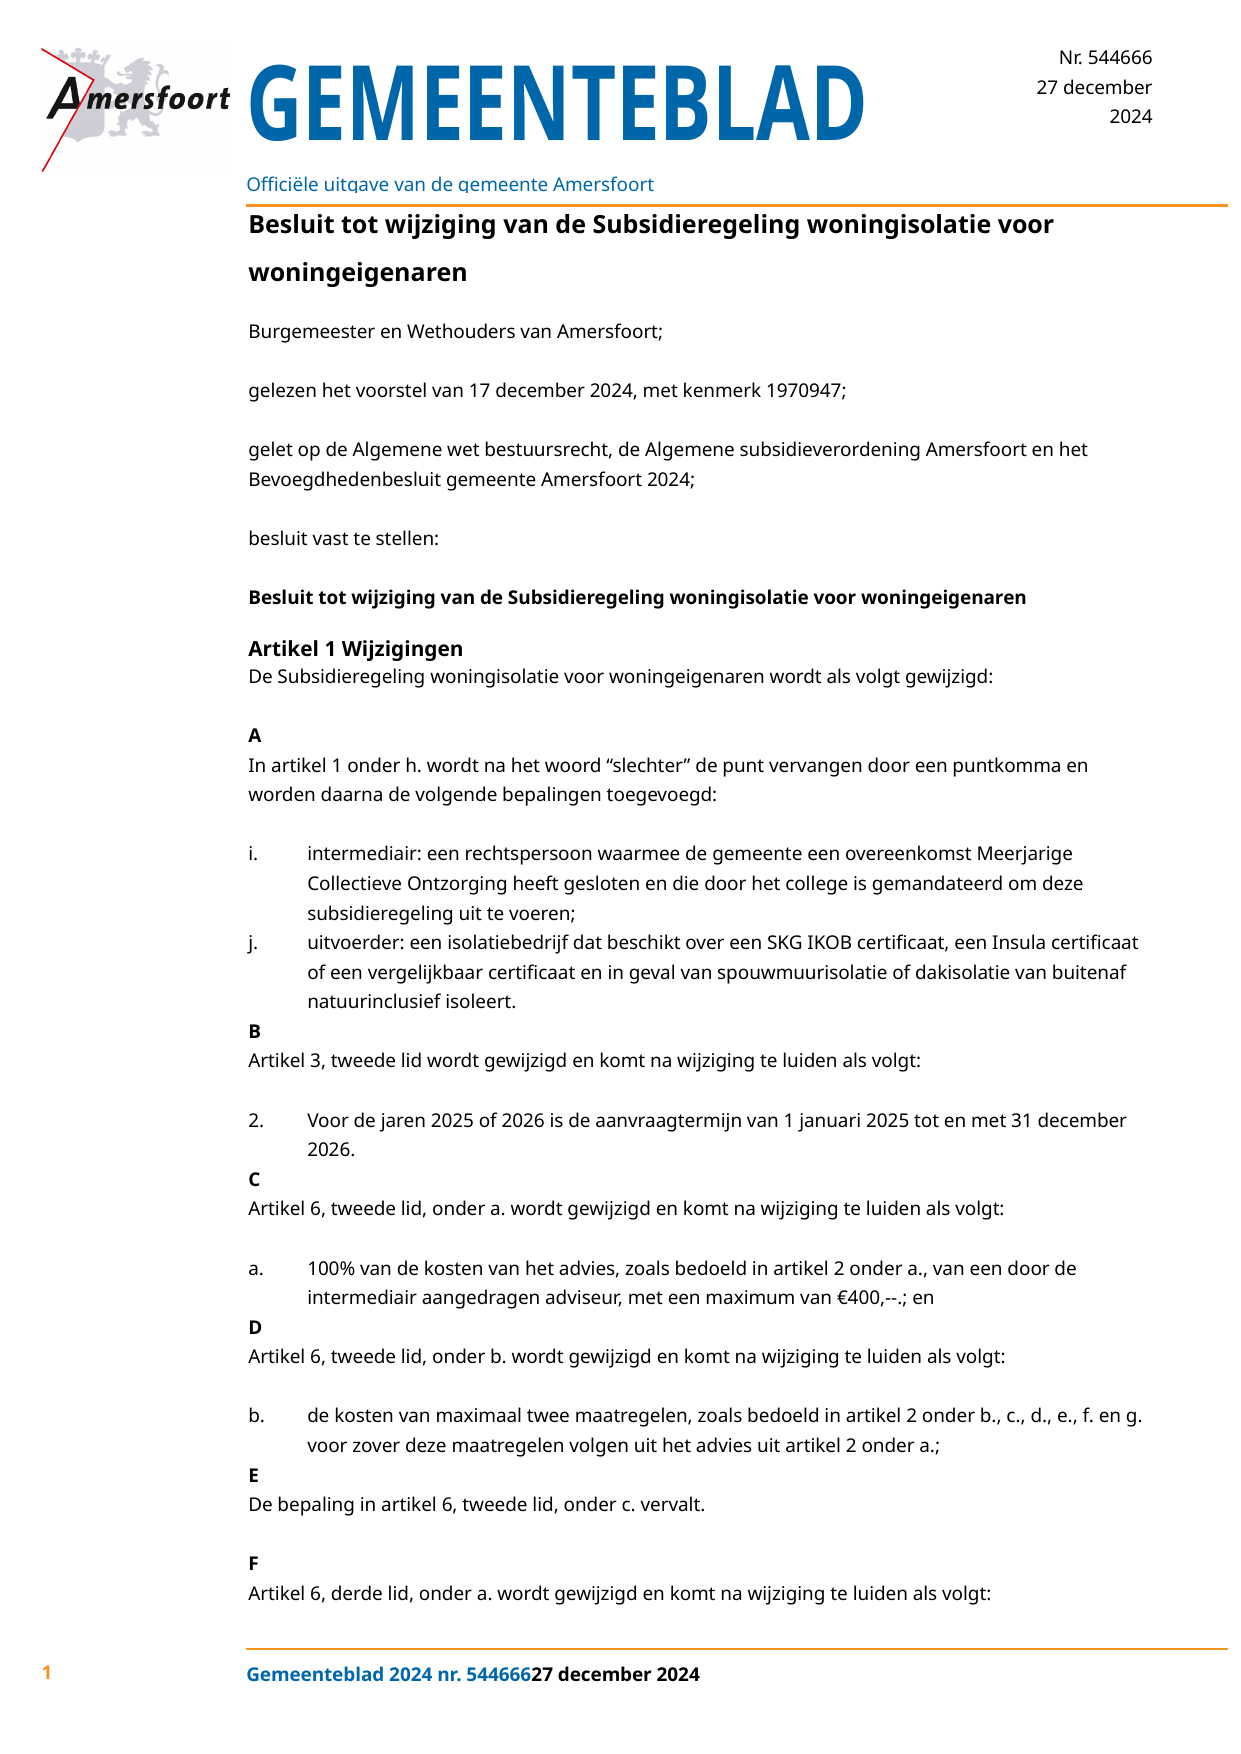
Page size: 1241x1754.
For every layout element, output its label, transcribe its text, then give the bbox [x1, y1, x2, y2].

text B [248, 1018, 1152, 1044]
list 100% van de kosten van het advies, zoals bedoeld in artikel 2 onder a., van een door de intermediair aangedragen adviseur, met een maximum van €400,--.; en [248, 1255, 1152, 1310]
picture [41, 47, 231, 172]
text E [248, 1462, 1152, 1487]
list intermediair: een rechtspersoon waarmee de gemeente een overeenkomst Meerjarige Collectieve Ontzorging heeft gesloten en die door het college is gemandateerd om deze subsidieregeling uit te voeren; [248, 841, 1152, 925]
text Artikel 1 Wijzigingen [248, 634, 1152, 663]
text Artikel 6, derde lid, onder a. wordt gewijzigd en komt na wijziging te luiden als volgt: [248, 1580, 1152, 1606]
text Artikel 3, tweede lid wordt gewijzigd en komt na wijziging te luiden als volgt: [248, 1048, 1152, 1073]
text In artikel 1 onder h. wordt na het woord “slechter” de punt vervangen door een puntkomma en worden daarna de volgende bepalingen toegevoegd: [248, 752, 1152, 807]
text F [248, 1551, 1152, 1576]
text gelezen het voorstel van 17 december 2024, met kenmerk 1970947; [248, 377, 1152, 403]
list de kosten van maximaal twee maatregelen, zoals bedoeld in artikel 2 onder b., c., d., e., f. en g. voor zover deze maatregelen volgen uit het advies uit artikel 2 onder a.; [248, 1403, 1152, 1458]
text gelet op de Algemene wet bestuursrecht, de Algemene subsidieverordening Amersfoort en het Bevoegdhedenbesluit gemeente Amersfoort 2024; [248, 436, 1152, 492]
list uitvoerder: een isolatiebedrijf dat beschikt over een SKG IKOB certificaat, een Insula certificaat of een vergelijkbaar certificaat en in geval van spouwmuurisolatie of dakisolatie van buitenaf natuurinclusief isoleert. [248, 929, 1152, 1014]
text besluit vast te stellen: [248, 525, 1152, 551]
text A [248, 722, 1152, 748]
text Besluit tot wijziging van de Subsidieregeling woningisolatie voor woningeigenaren [248, 207, 1152, 288]
text Artikel 6, tweede lid, onder b. wordt gewijzigd en komt na wijziging te luiden als volgt: [248, 1343, 1152, 1369]
text Besluit tot wijziging van de Subsidieregeling woningisolatie voor woningeigenaren [248, 584, 1152, 610]
text D [248, 1314, 1152, 1339]
text C [248, 1166, 1152, 1192]
text Burgemeester en Wethouders van Amersfoort; [248, 318, 1152, 344]
text De Subsidieregeling woningisolatie voor woningeigenaren wordt als volgt gewijzigd: [248, 663, 1152, 689]
text Artikel 6, tweede lid, onder a. wordt gewijzigd en komt na wijziging te luiden als volgt: [248, 1196, 1152, 1221]
list Voor de jaren 2025 of 2026 is de aanvraagtermijn van 1 januari 2025 tot en met 31 december 2026. [248, 1107, 1152, 1162]
text De bepaling in artikel 6, tweede lid, onder c. vervalt. [248, 1491, 1152, 1517]
